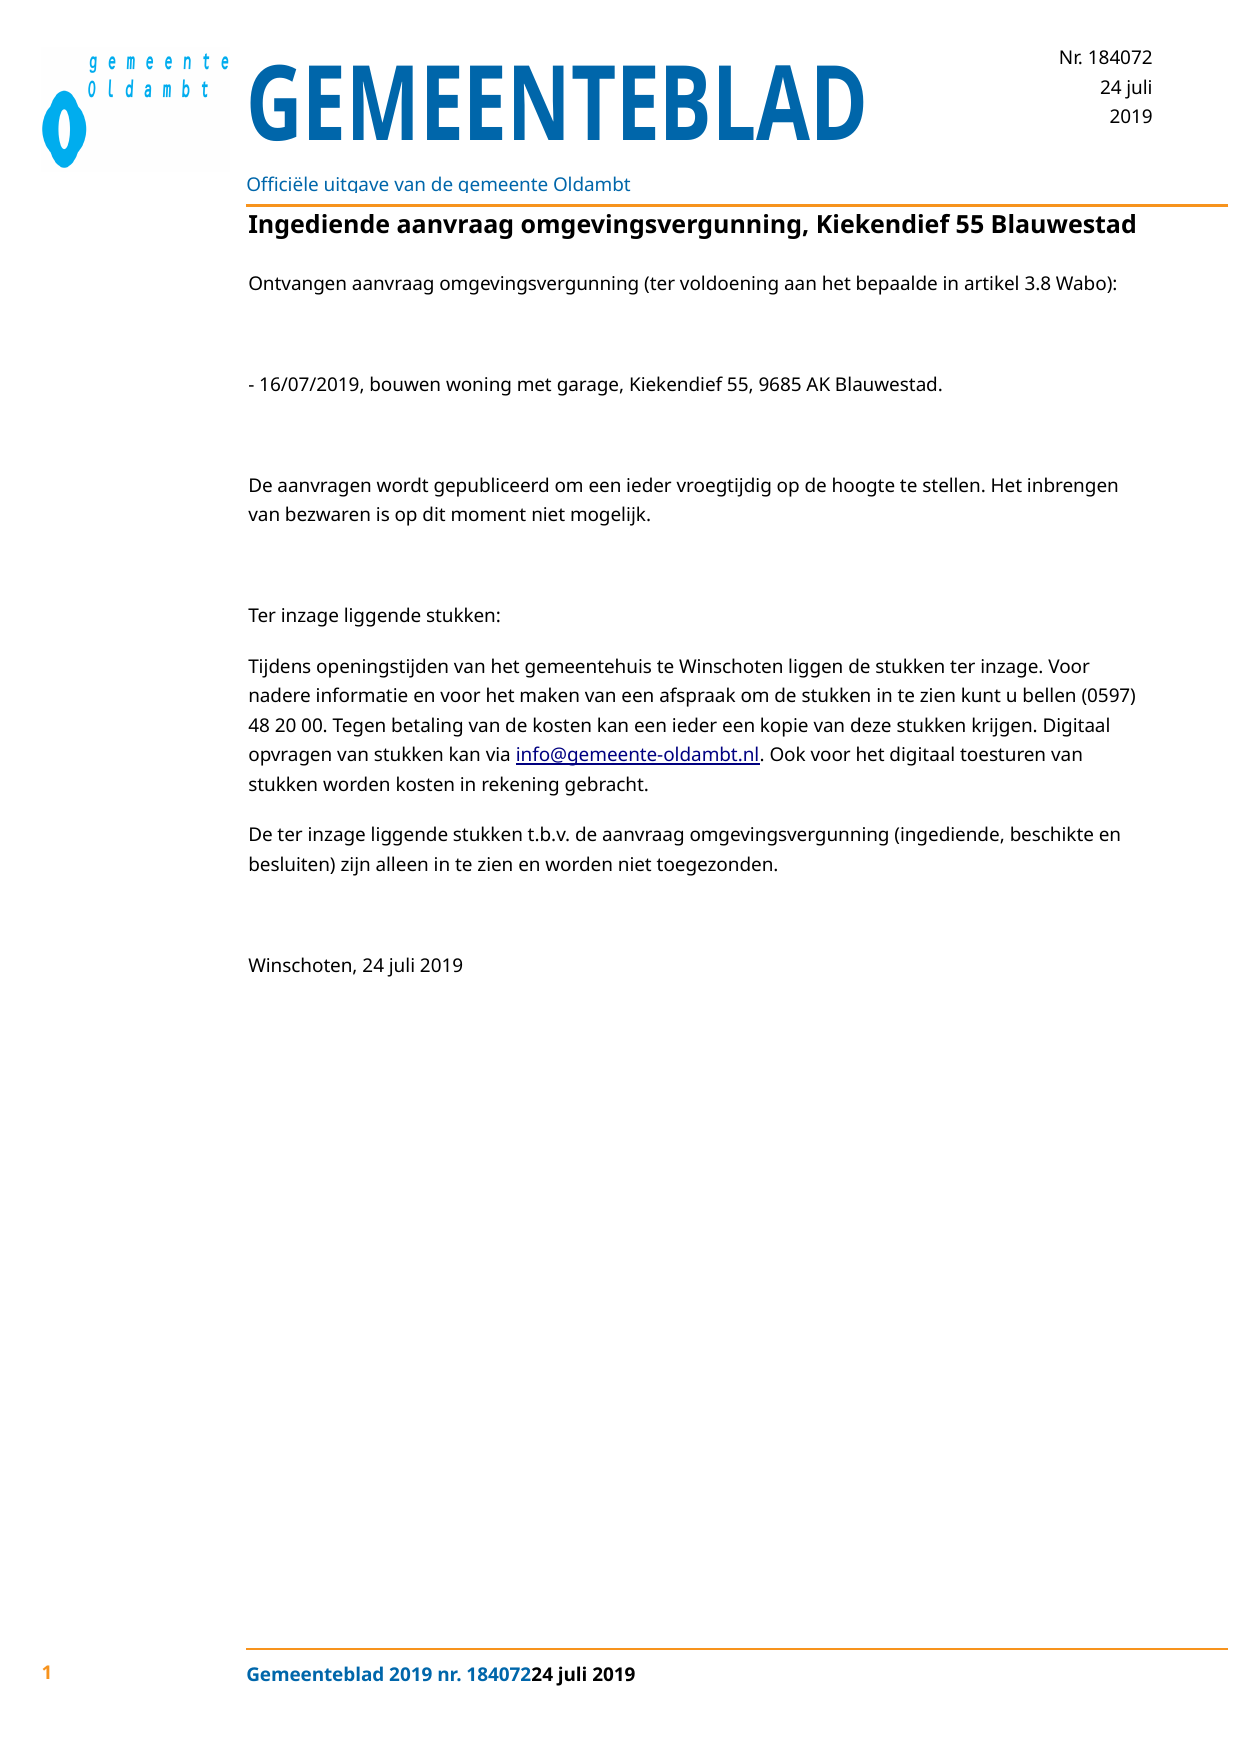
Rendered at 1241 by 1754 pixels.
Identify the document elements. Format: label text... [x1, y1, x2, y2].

text Ingediende aanvraag omgevingsvergunning, Kiekendief 55 Blauwestad [248, 207, 1152, 241]
text De ter inzage liggende stukken t.b.v. de aanvraag omgevingsvergunning (ingediende, beschikte en besluiten) zijn alleen in te zien en worden niet toegezonden. [248, 822, 1152, 877]
text Winschoten, 24 juli 2019 [248, 952, 1152, 978]
text - 16/07/2019, bouwen woning met garage, Kiekendief 55, 9685 AK Blauwestad. [248, 371, 1152, 397]
picture [41, 47, 231, 172]
text De aanvragen wordt gepubliceerd om een ieder vroegtijdig op de hoogte te stellen. Het inbrengen van bezwaren is op dit moment niet mogelijk. [248, 472, 1152, 527]
text Ter inzage liggende stukken: [248, 602, 1152, 628]
text Tijdens openingstijden van het gemeentehuis te Winschoten liggen de stukken ter inzage. Voor nadere informatie en voor het maken van een afspraak om de stukken in te zien kunt u bellen (0597) 48 20 00. Tegen betaling van de kosten kan een ieder een kopie van deze stukken krijgen. Digitaal opvragen van stukken kan via info@gemeente-oldambt.nl. Ook voor het digitaal toesturen van stukken worden kosten in rekening gebracht. [248, 653, 1152, 797]
text Ontvangen aanvraag omgevingsvergunning (ter voldoening aan het bepaalde in artikel 3.8 Wabo): [248, 270, 1152, 296]
